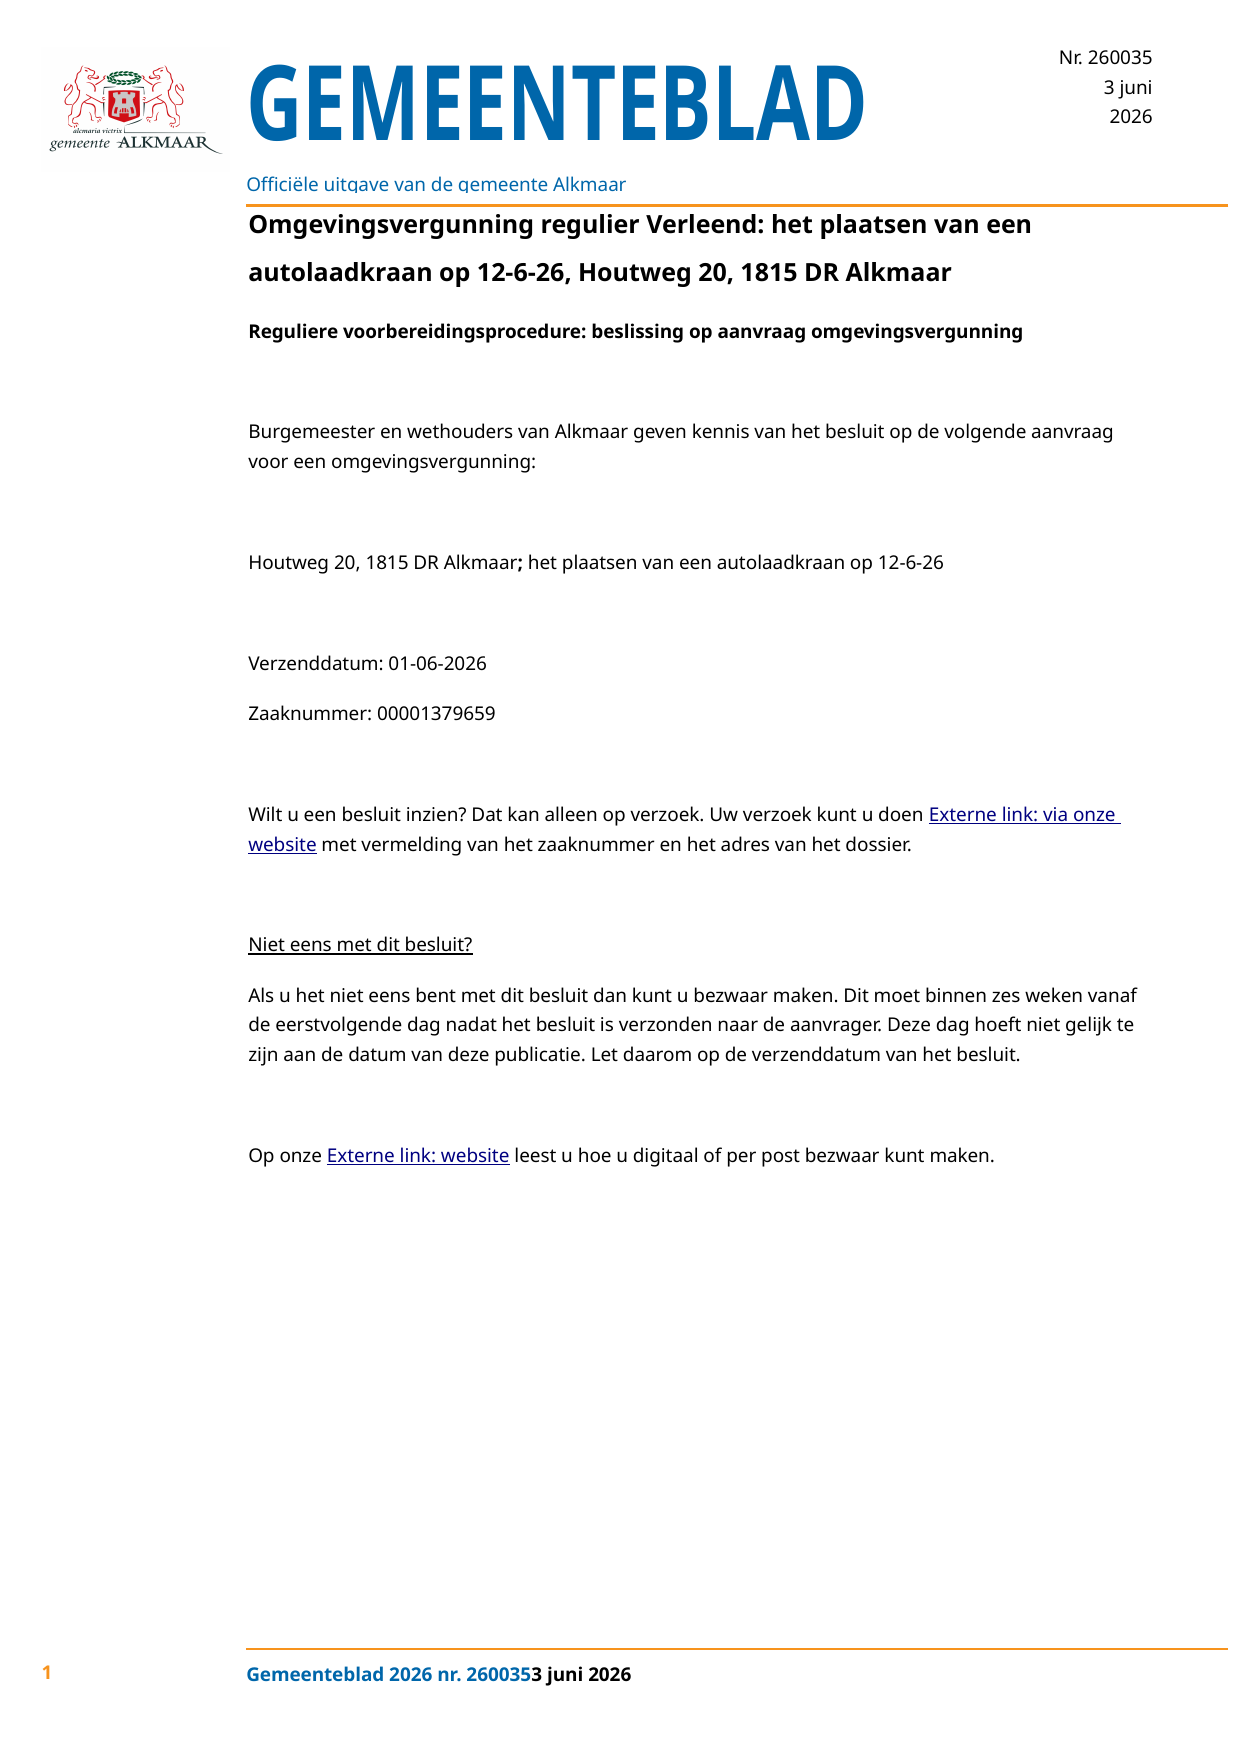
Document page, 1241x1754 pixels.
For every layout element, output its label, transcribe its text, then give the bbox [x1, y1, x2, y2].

text Reguliere voorbereidingsprocedure: beslissing op aanvraag omgevingsvergunning [248, 318, 1152, 344]
text Verzenddatum: 01-06-2026 [248, 650, 1152, 676]
picture [41, 47, 231, 172]
text Houtweg 20, 1815 DR Alkmaar; het plaatsen van een autolaadkraan op 12-6-26 [248, 549, 1152, 575]
text Niet eens met dit besluit? [248, 932, 1152, 957]
text Als u het niet eens bent met dit besluit dan kunt u bezwaar maken. Dit moet binnen zes weken vanaf de eerstvolgende dag nadat het besluit is verzonden naar de aanvrager. Deze dag hoeft niet gelijk te zijn aan de datum van deze publicatie. Let daarom op de verzenddatum van het besluit. [248, 982, 1152, 1067]
text Burgemeester en wethouders van Alkmaar geven kennis van het besluit op de volgende aanvraag voor een omgevingsvergunning: [248, 419, 1152, 474]
text Zaaknummer: 00001379659 [248, 700, 1152, 726]
text Op onze Externe link: website leest u hoe u digitaal of per post bezwaar kunt maken. [248, 1142, 1152, 1168]
text Omgevingsvergunning regulier Verleend: het plaatsen van een autolaadkraan op 12-6-26, Houtweg 20, 1815 DR Alkmaar [248, 207, 1152, 288]
text Wilt u een besluit inzien? Dat kan alleen op verzoek. Uw verzoek kunt u doen Externe link: via onze website met vermelding van het zaaknummer en het adres van het dossier. [248, 801, 1152, 857]
